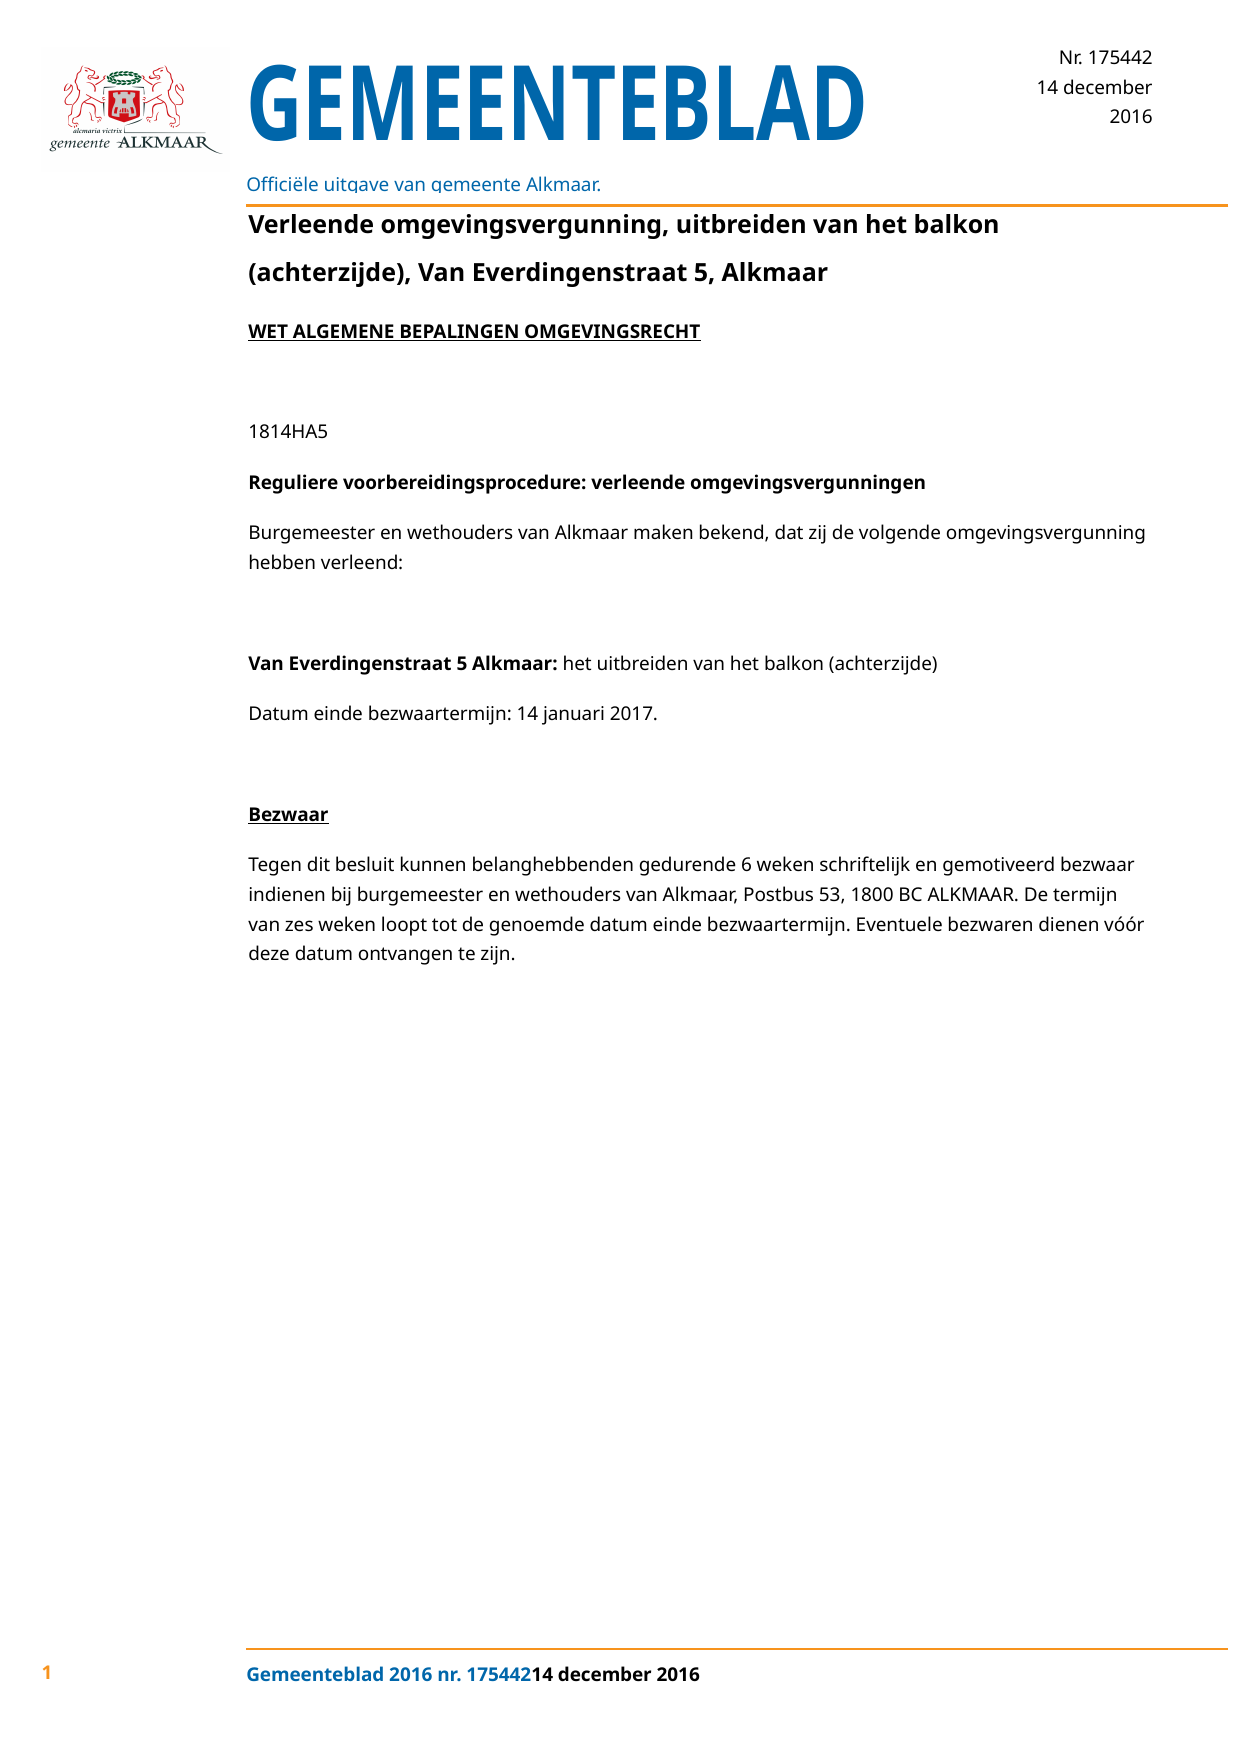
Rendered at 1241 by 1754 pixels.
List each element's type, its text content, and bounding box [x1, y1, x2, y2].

text Tegen dit besluit kunnen belanghebbenden gedurende 6 weken schriftelijk en gemotiveerd bezwaar indienen bij burgemeester en wethouders van Alkmaar, Postbus 53, 1800 BC ALKMAAR. De termijn van zes weken loopt tot de genoemde datum einde bezwaartermijn. Eventuele bezwaren dienen vóór deze datum ontvangen te zijn. [248, 852, 1152, 966]
text Van Everdingenstraat 5 Alkmaar: het uitbreiden van het balkon (achterzijde) [248, 650, 1152, 676]
text Bezwaar [248, 801, 1152, 827]
text Reguliere voorbereidingsprocedure: verleende omgevingsvergunningen [248, 469, 1152, 495]
text WET ALGEMENE BEPALINGEN OMGEVINGSRECHT [248, 318, 1152, 344]
text Verleende omgevingsvergunning, uitbreiden van het balkon (achterzijde), Van Everdingenstraat 5, Alkmaar [248, 207, 1152, 288]
picture [41, 47, 231, 172]
text Datum einde bezwaartermijn: 14 januari 2017. [248, 700, 1152, 726]
text Burgemeester en wethouders van Alkmaar maken bekend, dat zij de volgende omgevingsvergunning hebben verleend: [248, 519, 1152, 575]
text 1814HA5 [248, 419, 1152, 444]
